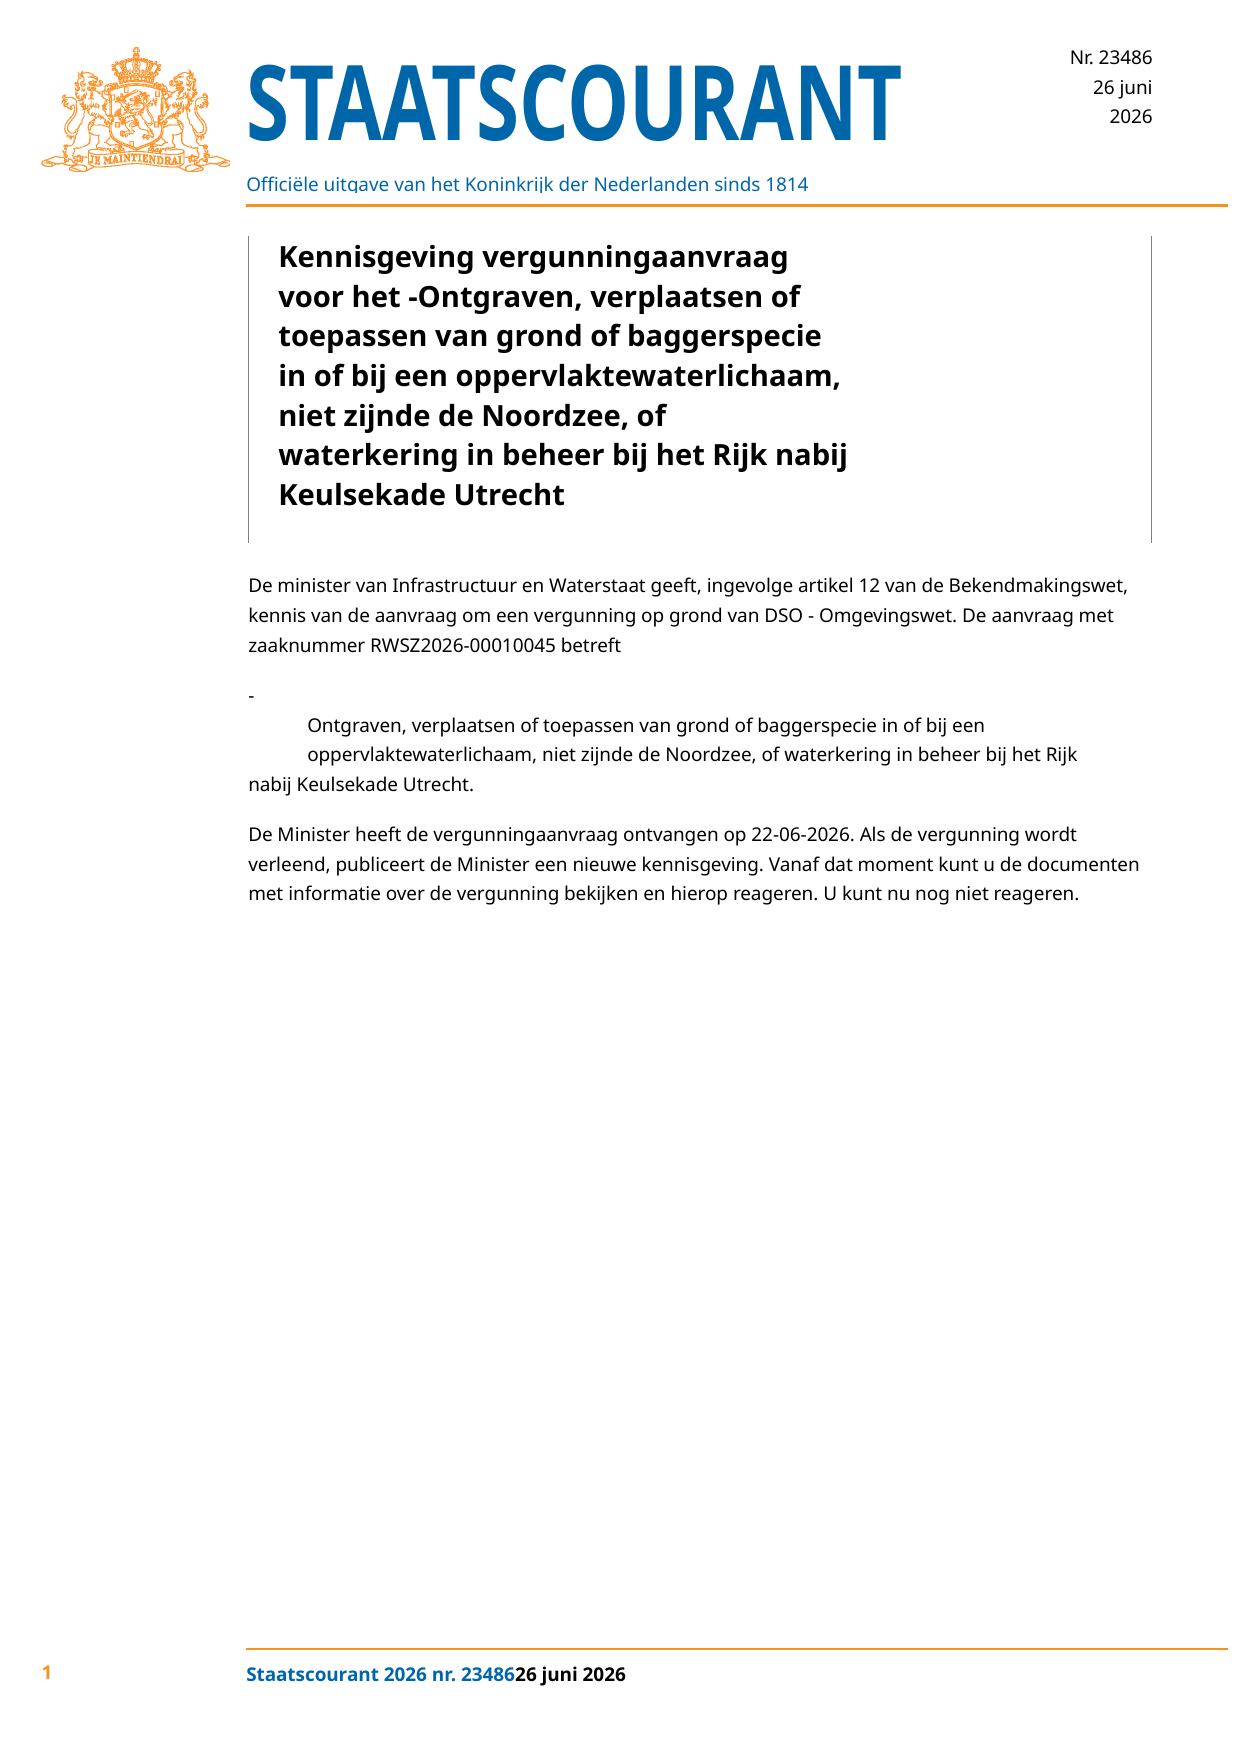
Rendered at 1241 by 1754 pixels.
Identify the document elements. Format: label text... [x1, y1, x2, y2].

picture [912, 236, 1090, 414]
picture [41, 47, 231, 172]
text De Minister heeft de vergunningaanvraag ontvangen op 22-06-2026. Als de vergunning wordt verleend, publiceert de Minister een nieuwe kennisgeving. Vanaf dat moment kunt u de documenten met informatie over de vergunning bekijken en hierop reageren. U kunt nu nog niet reageren. [248, 821, 1152, 906]
text De minister van Infrastructuur en Waterstaat geeft, ingevolge artikel 12 van de Bekendmakingswet, kennis van de aanvraag om een vergunning op grond van DSO - Omgevingswet. De aanvraag met zaaknummer RWSZ2026-00010045 betreft [248, 573, 1152, 658]
list Ontgraven, verplaatsen of toepassen van grond of baggerspecie in of bij een oppervlaktewaterlichaam, niet zijnde de Noordzee, of waterkering in beheer bij het Rijk [248, 712, 1152, 767]
table_header [850, 414, 1151, 543]
text nabij Keulsekade Utrecht. [248, 771, 1152, 797]
table_header [1090, 236, 1151, 413]
table_header Kennisgeving vergunningaanvraag voor het -Ontgraven, verplaatsen of toepassen van grond of baggerspecie in of bij een oppervlaktewaterlichaam, niet zijnde de Noordzee, of waterkering in beheer bij het Rijk nabij Keulsekade Utrecht [249, 236, 850, 543]
table_header [850, 236, 912, 413]
